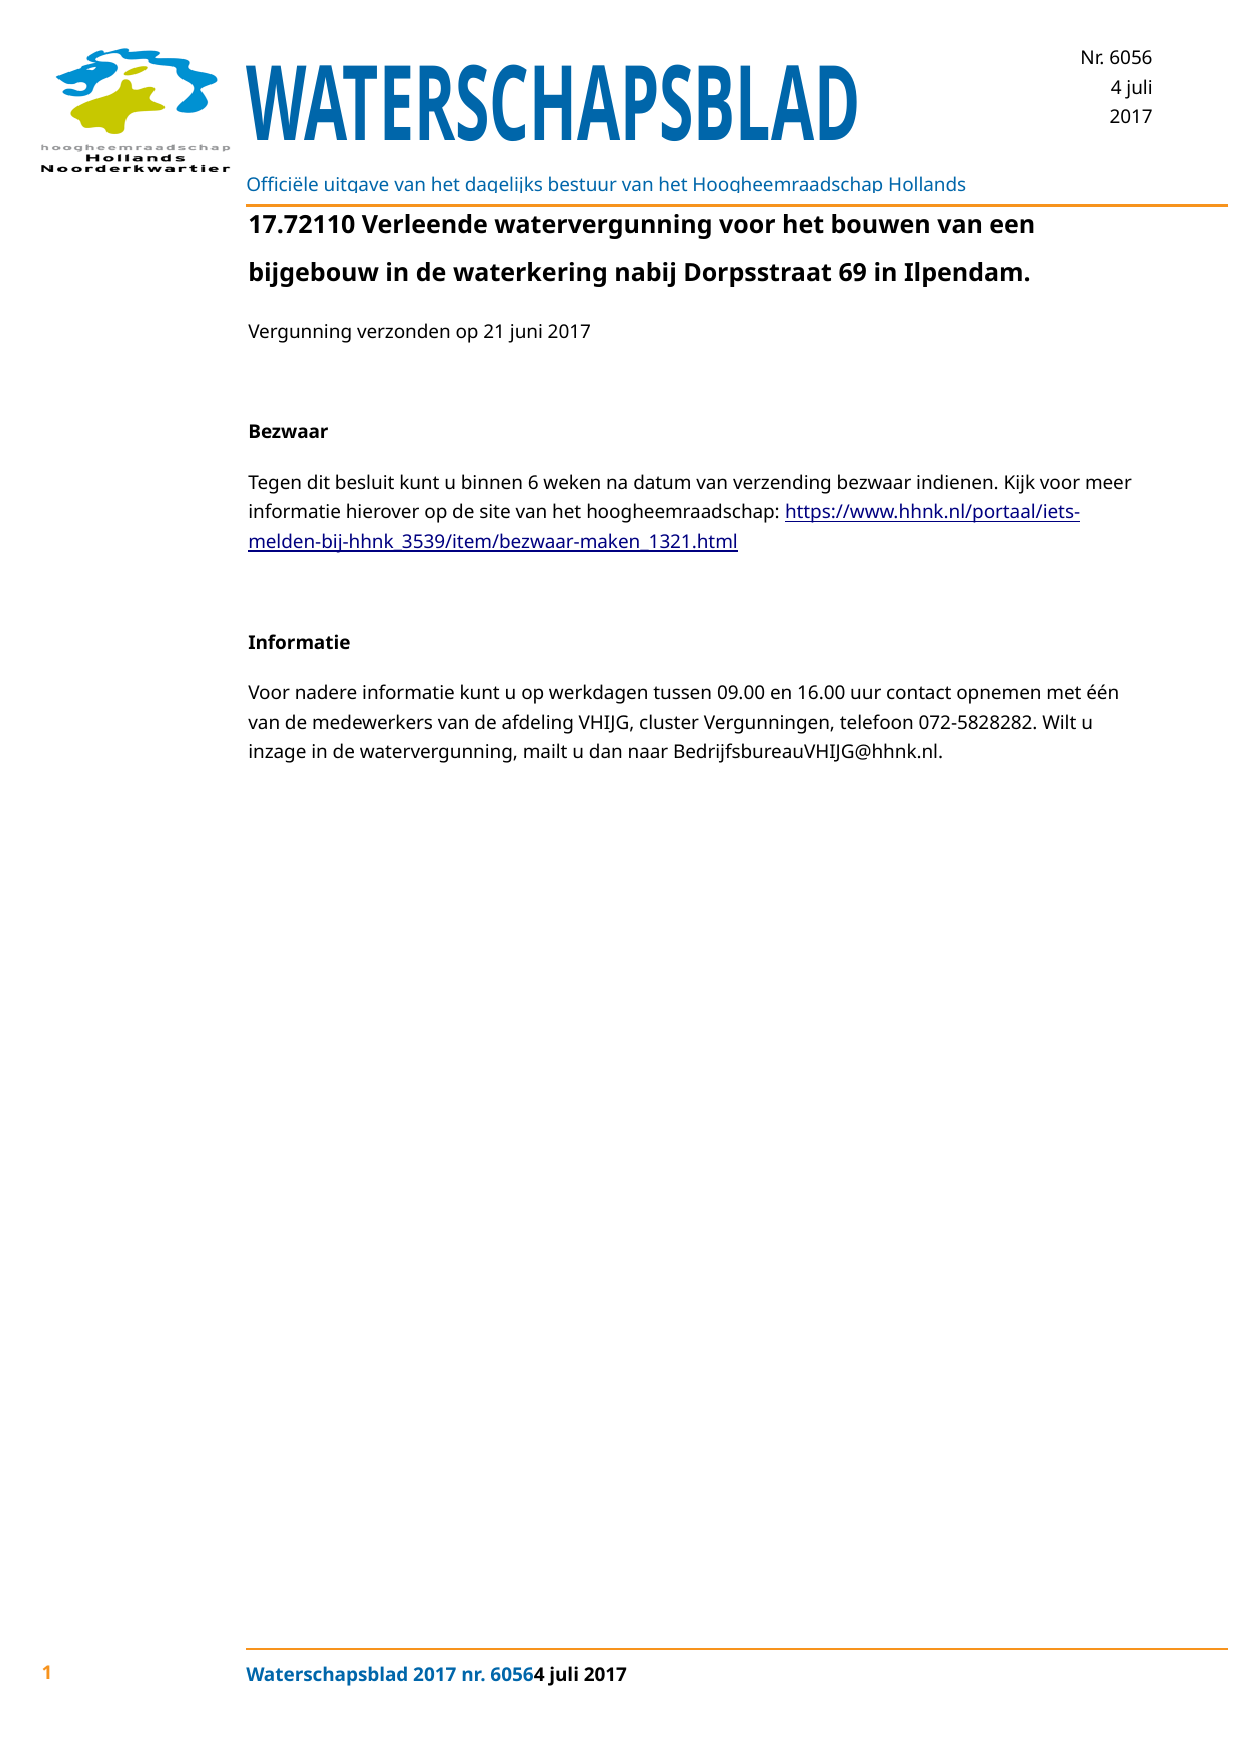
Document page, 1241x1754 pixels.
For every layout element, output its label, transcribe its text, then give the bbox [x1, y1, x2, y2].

text Informatie [248, 629, 1152, 655]
picture [41, 47, 231, 172]
text Voor nadere informatie kunt u op werkdagen tussen 09.00 en 16.00 uur contact opnemen met één van de medewerkers van de afdeling VHIJG, cluster Vergunningen, telefoon 072-5828282. Wilt u inzage in de watervergunning, mailt u dan naar BedrijfsbureauVHIJG@hhnk.nl. [248, 679, 1152, 764]
text Bezwaar [248, 419, 1152, 444]
text Tegen dit besluit kunt u binnen 6 weken na datum van verzending bezwaar indienen. Kijk voor meer informatie hierover op de site van het hoogheemraadschap: https://www.hhnk.nl/portaal/iets-melden-bij-hhnk_3539/item/bezwaar-maken_1321.html [248, 469, 1152, 554]
text Vergunning verzonden op 21 juni 2017 [248, 318, 1152, 344]
text 17.72110 Verleende watervergunning voor het bouwen van een bijgebouw in de waterkering nabij Dorpsstraat 69 in Ilpendam. [248, 207, 1152, 288]
